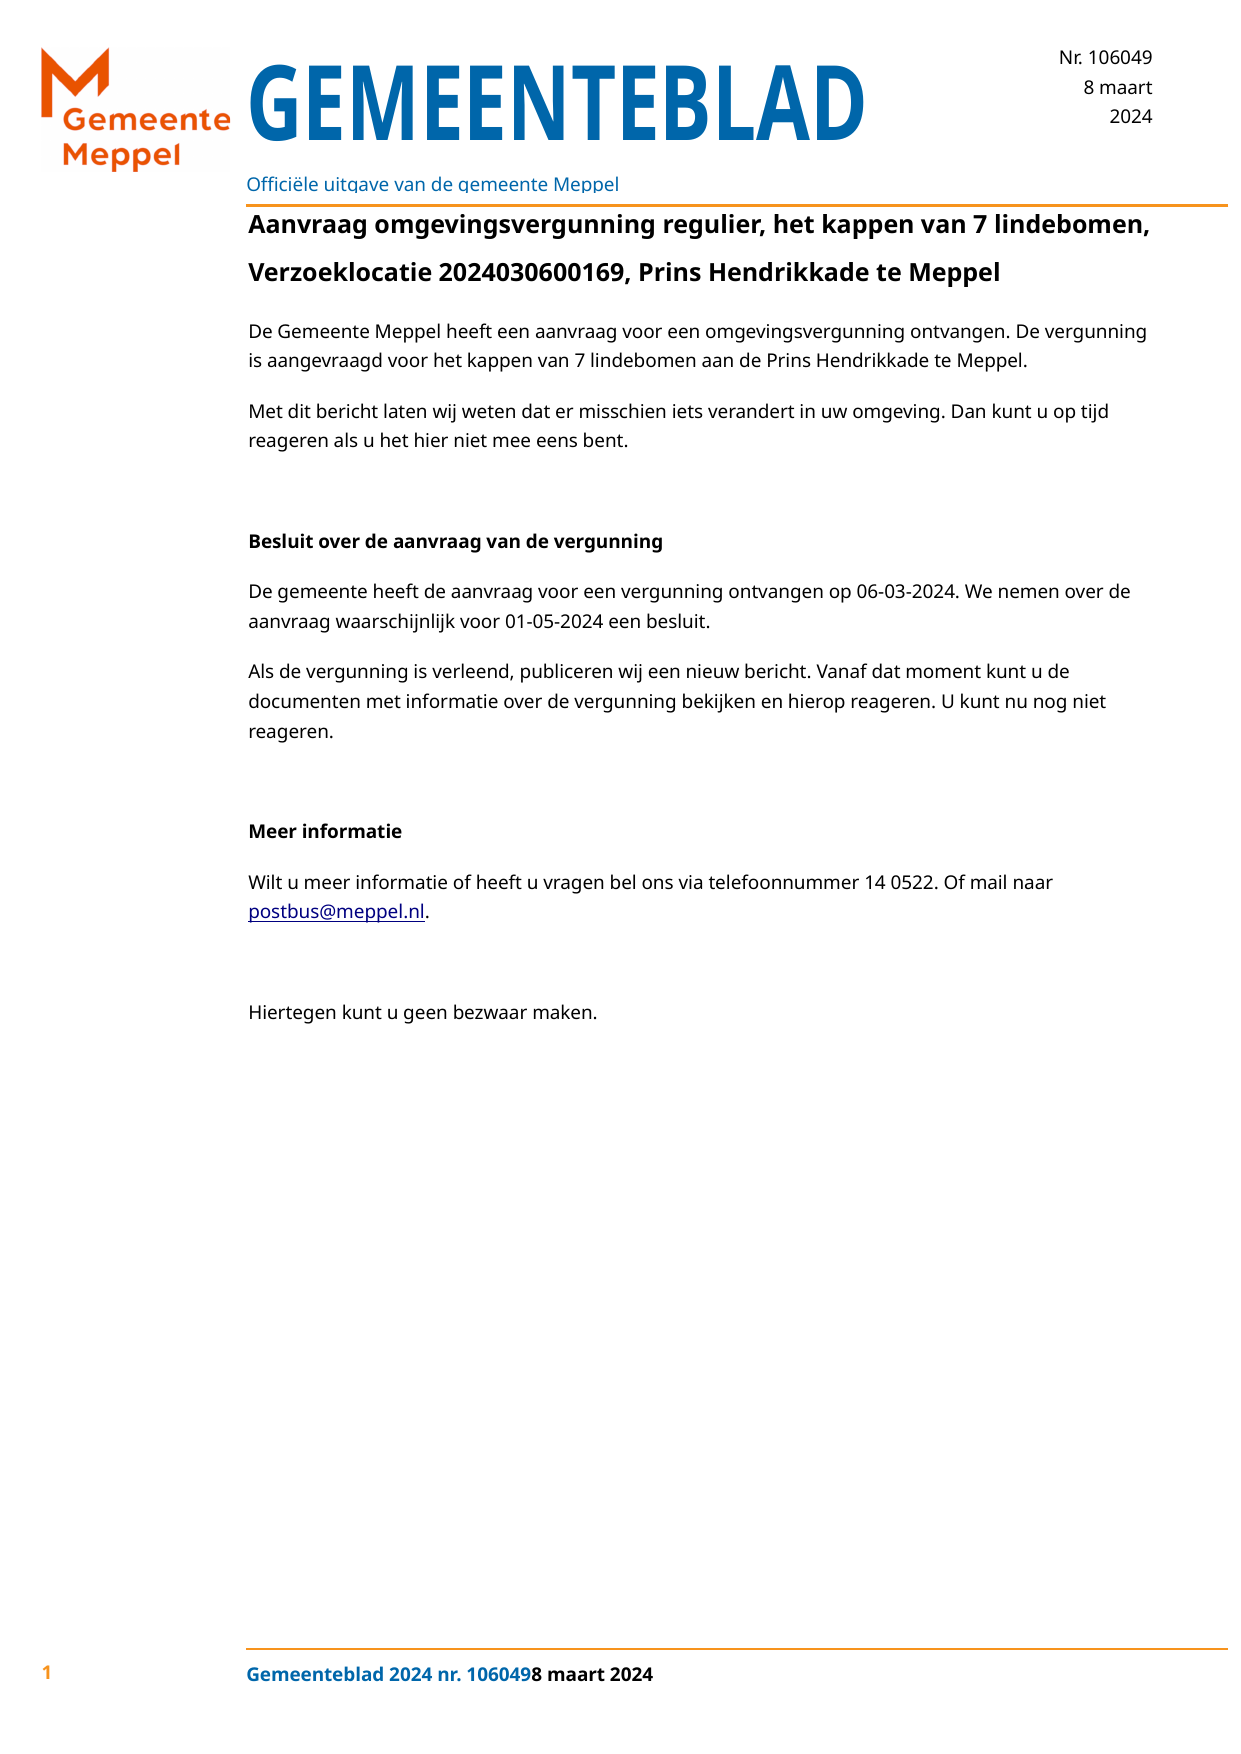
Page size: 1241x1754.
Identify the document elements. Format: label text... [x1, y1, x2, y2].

text Met dit bericht laten wij weten dat er misschien iets verandert in uw omgeving. Dan kunt u op tijd reageren als u het hier niet mee eens bent. [248, 398, 1152, 453]
text Hiertegen kunt u geen bezwaar maken. [248, 999, 1152, 1025]
picture [41, 47, 231, 172]
text Meer informatie [248, 819, 1152, 844]
text De Gemeente Meppel heeft een aanvraag voor een omgevingsvergunning ontvangen. De vergunning is aangevraagd voor het kappen van 7 lindebomen aan de Prins Hendrikkade te Meppel. [248, 318, 1152, 373]
text Aanvraag omgevingsvergunning regulier, het kappen van 7 lindebomen, Verzoeklocatie 2024030600169, Prins Hendrikkade te Meppel [248, 207, 1152, 288]
text Wilt u meer informatie of heeft u vragen bel ons via telefoonnummer 14 0522. Of mail naar postbus@meppel.nl. [248, 869, 1152, 924]
text De gemeente heeft de aanvraag voor een vergunning ontvangen op 06-03-2024. We nemen over de aanvraag waarschijnlijk voor 01-05-2024 een besluit. [248, 579, 1152, 634]
text Besluit over de aanvraag van de vergunning [248, 528, 1152, 554]
text Als de vergunning is verleend, publiceren wij een nieuw bericht. Vanaf dat moment kunt u de documenten met informatie over de vergunning bekijken en hierop reageren. U kunt nu nog niet reageren. [248, 659, 1152, 744]
